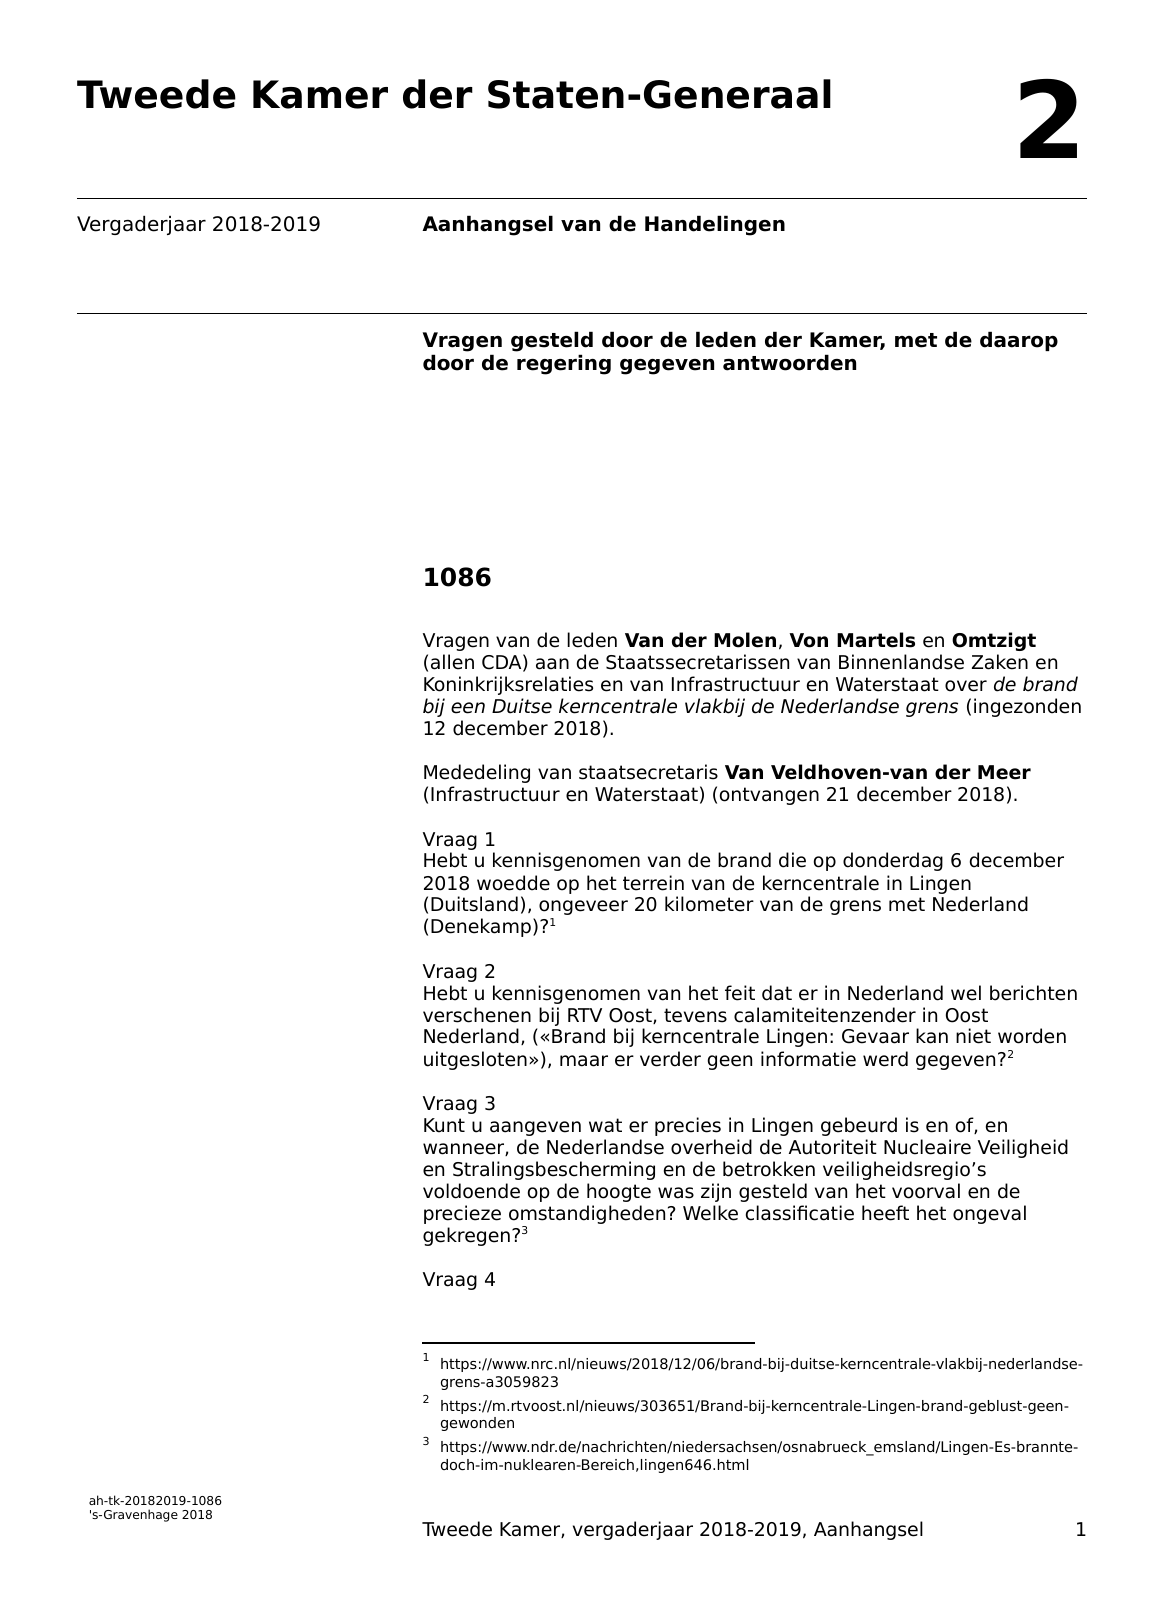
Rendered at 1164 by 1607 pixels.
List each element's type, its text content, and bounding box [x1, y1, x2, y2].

text Kunt u aangeven wat er precies in Lingen gebeurd is en of, en wanneer, de Nederlandse overheid de Autoriteit Nucleaire Veiligheid en Stralingsbescherming en de betrokken veiligheidsregio’s voldoende op de hoogte was zijn gesteld van het voorval en de precieze omstandigheden? Welke classificatie heeft het ongeval gekregen? [422, 1114, 1087, 1246]
text https://m.rtvoost.nl/nieuws/303651/Brand-bij-kerncentrale-Lingen-brand-geblust-geen-gewonden [422, 1393, 1087, 1432]
table_cell Vragen gesteld door de leden der Kamer, met de daarop door de regering gegeven antwoorden [422, 314, 1087, 375]
text Mededeling van staatsecretaris Van Veldhoven-van der Meer (Infrastructuur en Waterstaat) (ontvangen 21 december 2018). [422, 762, 1087, 806]
table_cell Vergaderjaar 2018-2019 [77, 199, 422, 313]
table_header 2 [886, 59, 1087, 198]
text Vraag 2 [422, 961, 1087, 982]
text Vraag 4 [422, 1269, 1087, 1291]
text ah-tk-20182019-1086 [88, 1494, 323, 1508]
text Vraag 1 [422, 828, 1087, 850]
text https://www.ndr.de/nachrichten/niedersachsen/osnabrueck_emsland/Lingen-Es-brannte-doch-im-nuklearen-Bereich,lingen646.html [422, 1435, 1087, 1474]
text Hebt u kennisgenomen van het feit dat er in Nederland wel berichten verschenen bij RTV Oost, tevens calamiteitenzender in Oost Nederland, («Brand bij kerncentrale Lingen: Gevaar kan niet worden uitgesloten»), maar er verder geen informatie werd gegeven? [422, 982, 1087, 1070]
table_header Tweede Kamer der Staten-Generaal [77, 59, 886, 198]
text 's-Gravenhage 2018 [88, 1508, 323, 1522]
text Vraag 3 [422, 1093, 1087, 1114]
table_cell [77, 314, 422, 375]
text Vragen van de leden Van der Molen, Von Martels en Omtzigt (allen CDA) aan de Staatssecretarissen van Binnenlandse Zaken en Koninkrijksrelaties en van Infrastructuur en Waterstaat over de brand bij een Duitse kerncentrale vlakbij de Nederlandse grens (ingezonden 12 december 2018). [422, 630, 1087, 740]
text 1086 [422, 563, 1087, 592]
text Hebt u kennisgenomen van de brand die op donderdag 6 december 2018 woedde op het terrein van de kerncentrale in Lingen (Duitsland), ongeveer 20 kilometer van de grens met Nederland (Denekamp)? [422, 850, 1087, 938]
text https://www.nrc.nl/nieuws/2018/12/06/brand-bij-duitse-kerncentrale-vlakbij-nederlandse-grens-a3059823 [422, 1352, 1087, 1391]
table_cell Aanhangsel van de Handelingen [422, 199, 1087, 313]
